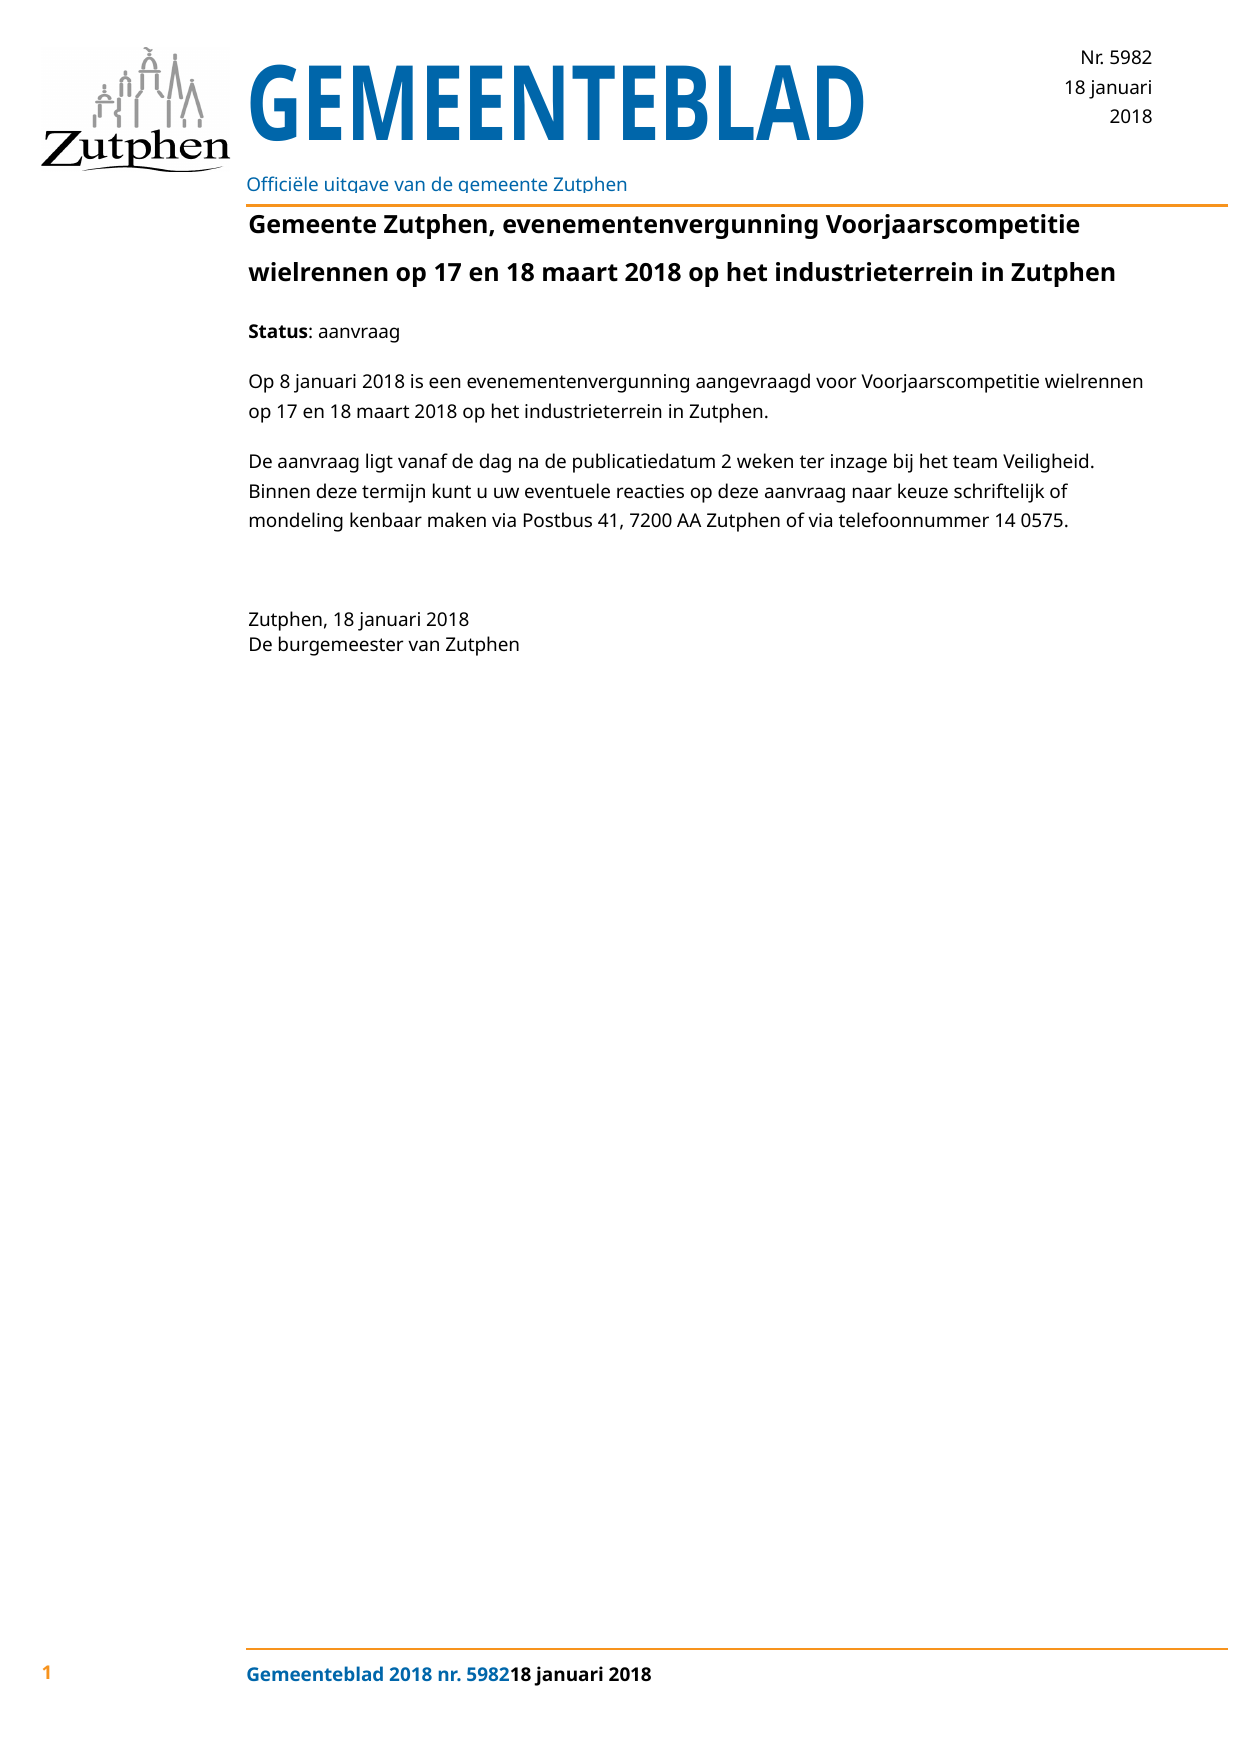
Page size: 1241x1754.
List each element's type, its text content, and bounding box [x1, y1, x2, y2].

text De aanvraag ligt vanaf de dag na de publicatiedatum 2 weken ter inzage bij het team Veiligheid. Binnen deze termijn kunt u uw eventuele reacties op deze aanvraag naar keuze schriftelijk of mondeling kenbaar maken via Postbus 41, 7200 AA Zutphen of via telefoonnummer 14 0575. [248, 448, 1152, 533]
text Status: aanvraag [248, 318, 1152, 344]
text Gemeente Zutphen, evenementenvergunning Voorjaarscompetitie wielrennen op 17 en 18 maart 2018 op het industrieterrein in Zutphen [248, 207, 1152, 288]
text Op 8 januari 2018 is een evenementenvergunning aangevraagd voor Voorjaarscompetitie wielrennen op 17 en 18 maart 2018 op het industrieterrein in Zutphen. [248, 368, 1152, 424]
text De burgemeester van Zutphen [248, 631, 1152, 657]
text Zutphen, 18 januari 2018 [248, 606, 1152, 631]
picture [41, 47, 231, 172]
